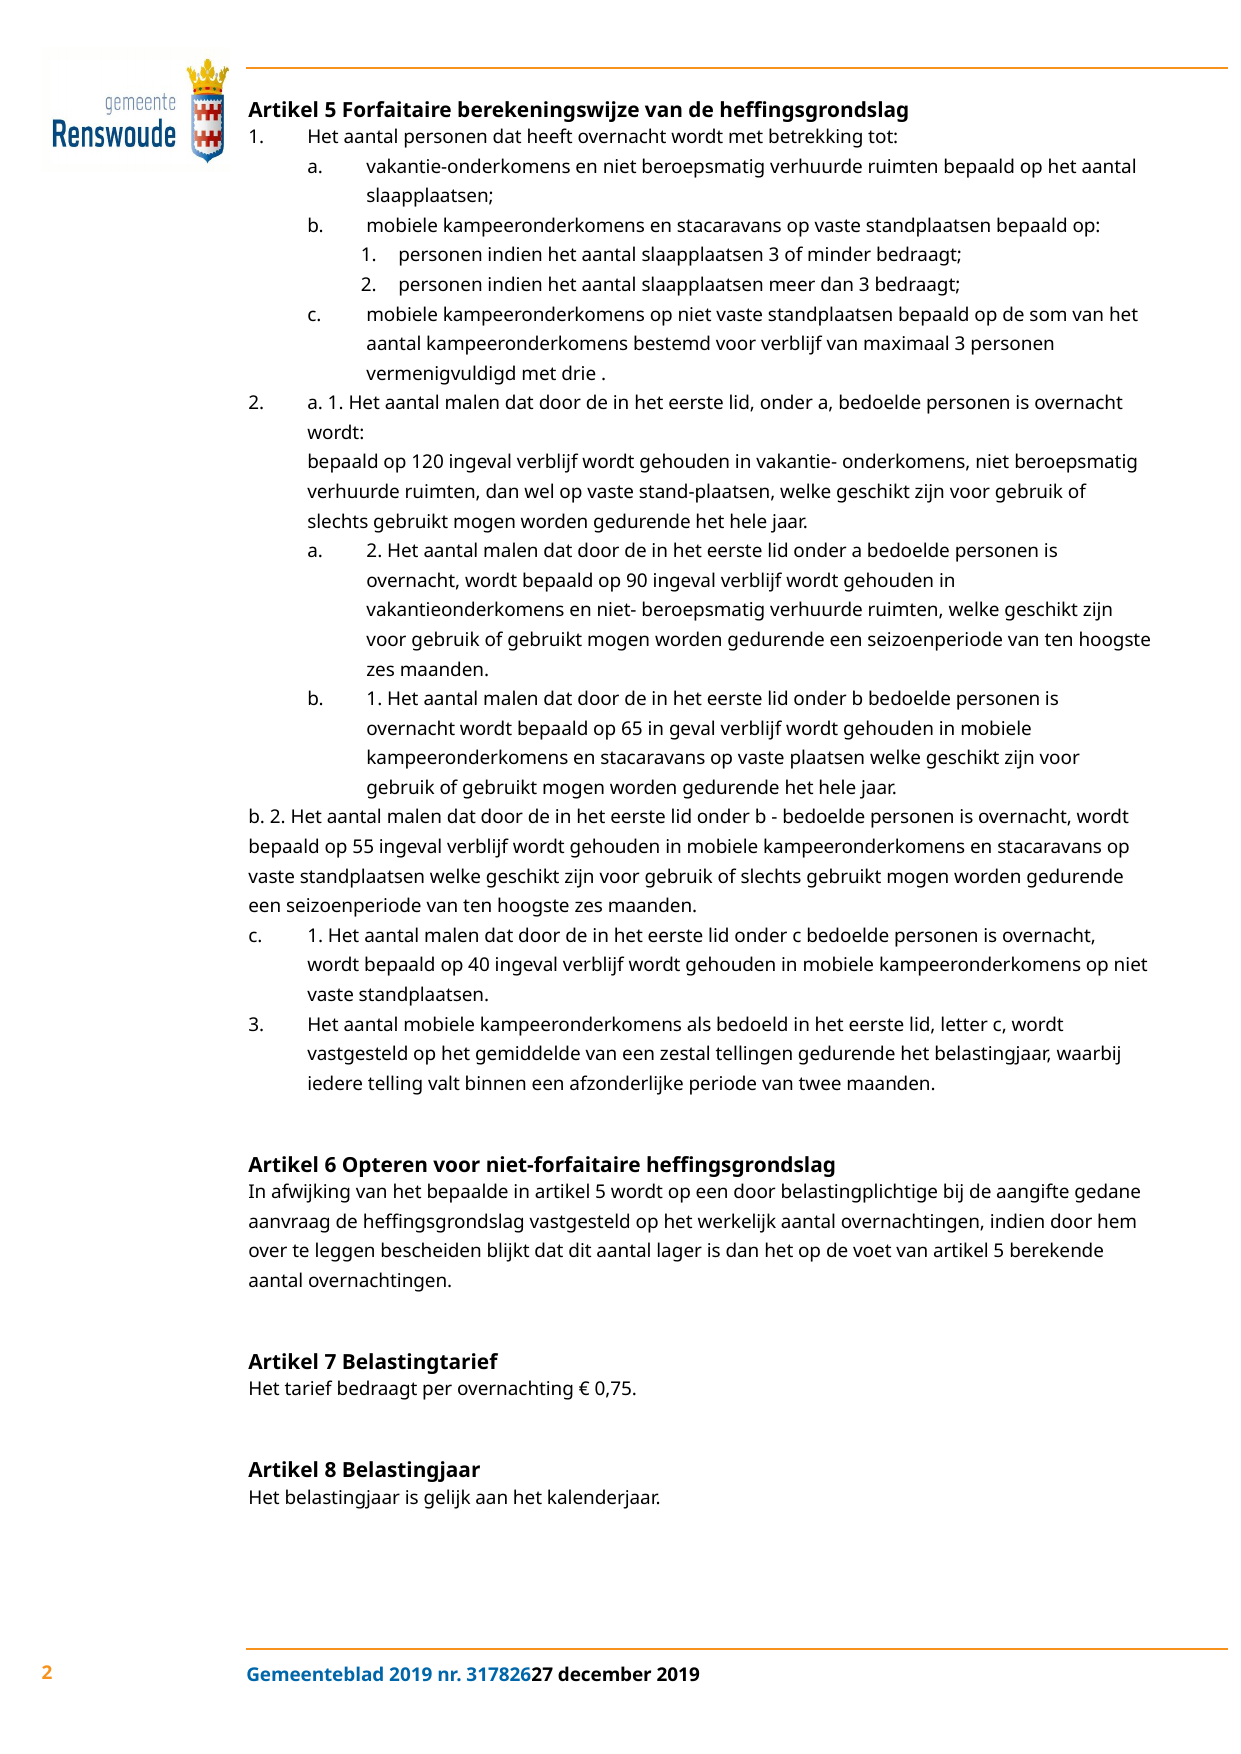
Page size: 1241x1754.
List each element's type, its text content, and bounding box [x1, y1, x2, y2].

list 1. Het aantal malen dat door de in het eerste lid onder b bedoelde personen is overnacht wordt bepaald op 65 in geval verblijf wordt gehouden in mobiele kampeeronderkomens en stacaravans op vaste plaatsen welke geschikt zijn voor gebruik of gebruikt mogen worden gedurende het hele jaar. [307, 685, 1152, 800]
list 1. Het aantal malen dat door de in het eerste lid onder c bedoelde personen is overnacht, wordt bepaald op 40 ingeval verblijf wordt gehouden in mobiele kampeeronderkomens op niet vaste standplaatsen. [248, 922, 1152, 1007]
list personen indien het aantal slaapplaatsen meer dan 3 bedraagt; [361, 271, 1152, 297]
list mobiele kampeeronderkomens en stacaravans op vaste standplaatsen bepaald op: [307, 212, 1152, 238]
list personen indien het aantal slaapplaatsen 3 of minder bedraagt; [361, 242, 1152, 267]
text Artikel 5 Forfaitaire berekeningswijze van de heffingsgrondslag [248, 95, 1152, 123]
text Artikel 7 Belastingtarief [248, 1347, 1152, 1376]
picture [41, 47, 231, 172]
list Het aantal mobiele kampeeronderkomens als bedoeld in het eerste lid, letter c, wordt vastgesteld op het gemiddelde van een zestal tellingen gedurende het belastingjaar, waarbij iedere telling valt binnen een afzonderlijke periode van twee maanden. [248, 1011, 1152, 1096]
list vakantie-onderkomens en niet beroepsmatig verhuurde ruimten bepaald op het aantal slaapplaatsen; [307, 153, 1152, 208]
list Het aantal personen dat heeft overnacht wordt met betrekking tot: [248, 123, 1152, 149]
text Artikel 6 Opteren voor niet-forfaitaire heffingsgrondslag [248, 1150, 1152, 1178]
list a. 1. Het aantal malen dat door de in het eerste lid, onder a, bedoelde personen is overnacht wordt: [248, 389, 1152, 445]
text Het tarief bedraagt per overnachting € 0,75. [248, 1376, 1152, 1401]
list mobiele kampeeronderkomens op niet vaste standplaatsen bepaald op de som van het aantal kampeeronderkomens bestemd voor verblijf van maximaal 3 personen vermenigvuldigd met drie . [307, 301, 1152, 386]
list 2. Het aantal malen dat door de in het eerste lid onder a bedoelde personen is overnacht, wordt bepaald op 90 ingeval verblijf wordt gehouden in vakantieonderkomens en niet- beroepsmatig verhuurde ruimten, welke geschikt zijn voor gebruik of gebruikt mogen worden gedurende een seizoenperiode van ten hoogste zes maanden. [307, 537, 1152, 681]
text Artikel 8 Belastingjaar [248, 1456, 1152, 1484]
text Het belastingjaar is gelijk aan het kalenderjaar. [248, 1484, 1152, 1510]
text In afwijking van het bepaalde in artikel 5 wordt op een door belastingplichtige bij de aangifte gedane aanvraag de heffingsgrondslag vastgesteld op het werkelijk aantal overnachtingen, indien door hem over te leggen bescheiden blijkt dat dit aantal lager is dan het op de voet van artikel 5 berekende aantal overnachtingen. [248, 1178, 1152, 1293]
list bepaald op 120 ingeval verblijf wordt gehouden in vakantie- onderkomens, niet beroepsmatig verhuurde ruimten, dan wel op vaste stand-plaatsen, welke geschikt zijn voor gebruik of slechts gebruikt mogen worden gedurende het hele jaar. [248, 449, 1152, 533]
text b. 2. Het aantal malen dat door de in het eerste lid onder b - bedoelde personen is overnacht, wordt bepaald op 55 ingeval verblijf wordt gehouden in mobiele kampeeronderkomens en stacaravans op vaste standplaatsen welke geschikt zijn voor gebruik of slechts gebruikt mogen worden gedurende een seizoenperiode van ten hoogste zes maanden. [248, 804, 1152, 918]
